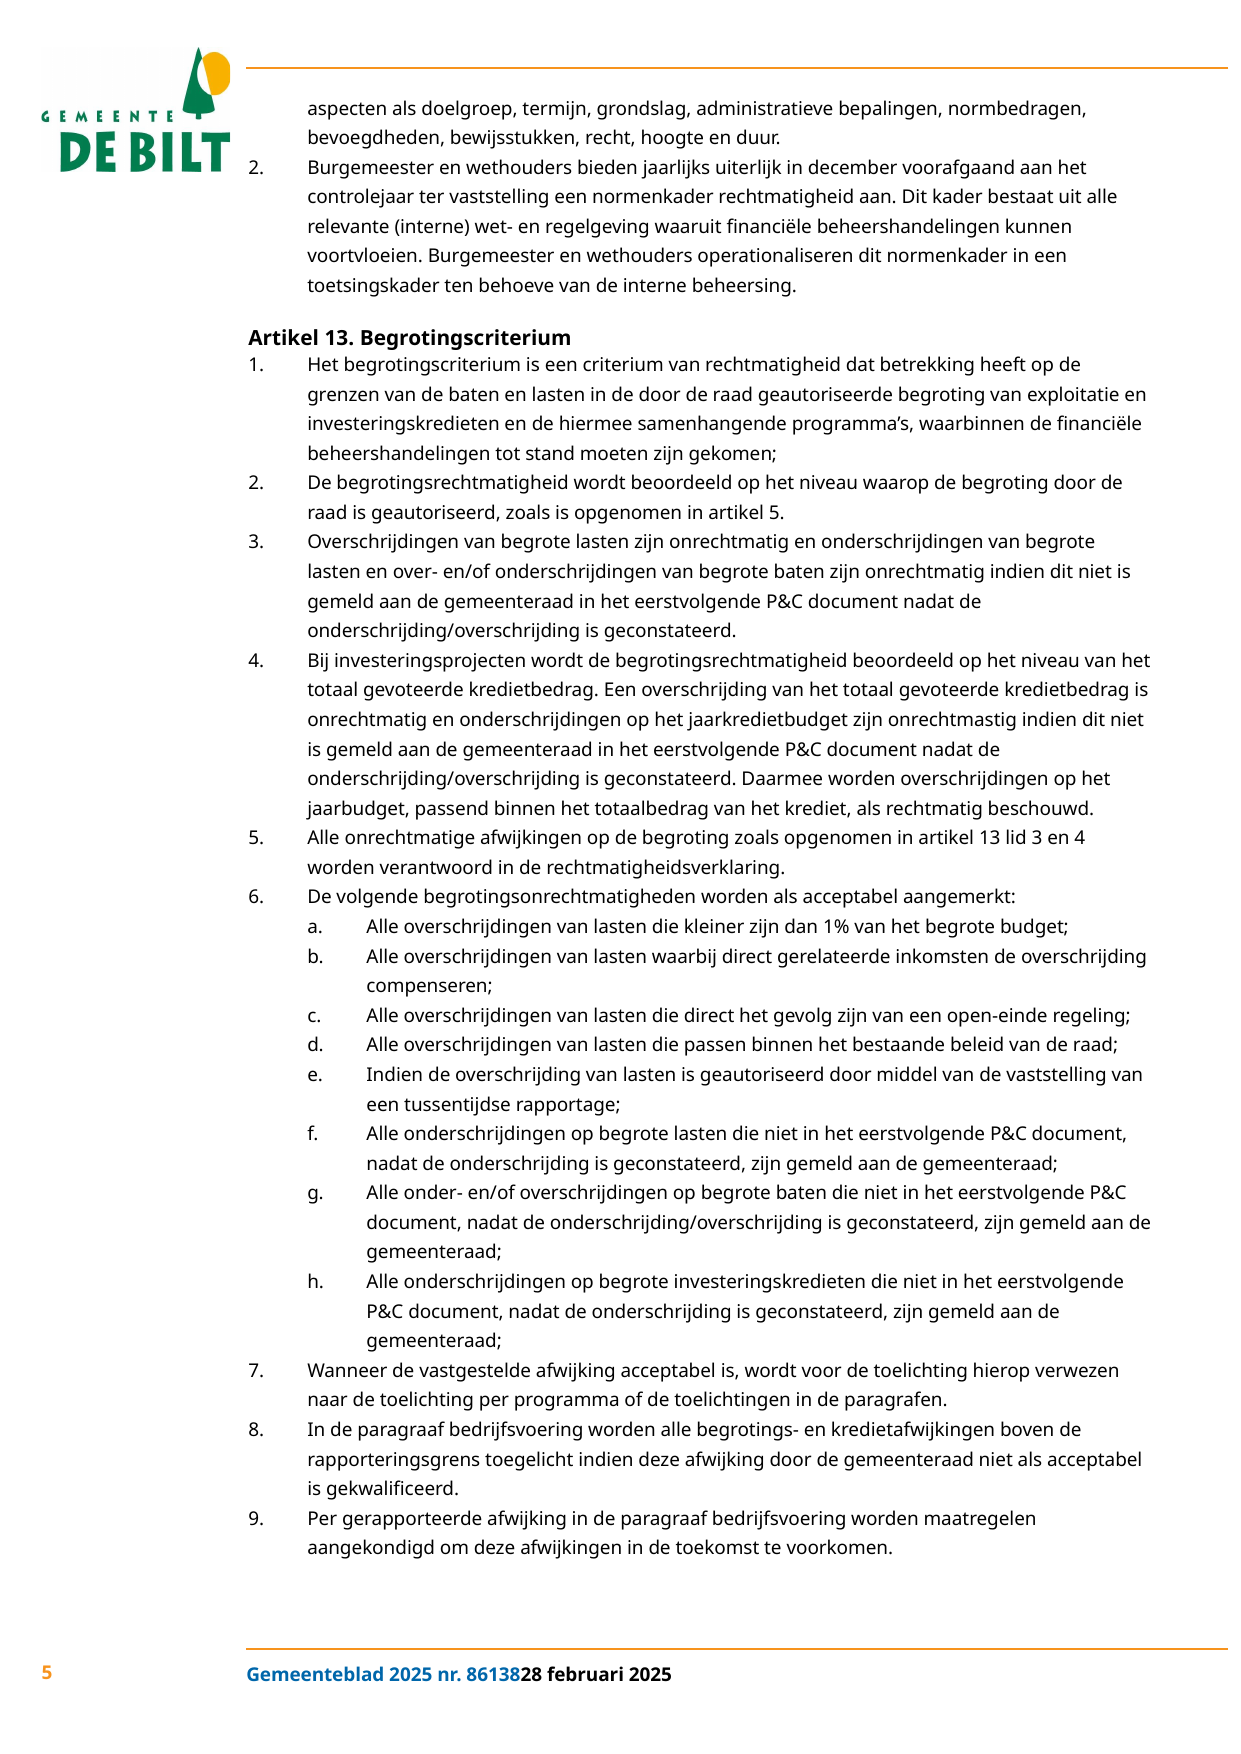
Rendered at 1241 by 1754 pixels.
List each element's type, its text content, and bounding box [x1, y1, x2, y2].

list Het begrotingscriterium is een criterium van rechtmatigheid dat betrekking heeft op de grenzen van de baten en lasten in de door de raad geautoriseerde begroting van exploitatie en investeringskredieten en de hiermee samenhangende programma’s, waarbinnen de financiële beheershandelingen tot stand moeten zijn gekomen; [248, 351, 1152, 466]
list Alle onderschrijdingen op begrote lasten die niet in het eerstvolgende P&C document, nadat de onderschrijding is geconstateerd, zijn gemeld aan de gemeenteraad; [307, 1120, 1152, 1176]
list Alle overschrijdingen van lasten die passen binnen het bestaande beleid van de raad; [307, 1032, 1152, 1057]
list Alle onrechtmatige afwijkingen op de begroting zoals opgenomen in artikel 13 lid 3 en 4 worden verantwoord in de rechtmatigheidsverklaring. [248, 824, 1152, 880]
list Bij investeringsprojecten wordt de begrotingsrechtmatigheid beoordeeld op het niveau van het totaal gevoteerde kredietbedrag. Een overschrijding van het totaal gevoteerde kredietbedrag is onrechtmatig en onderschrijdingen op het jaarkredietbudget zijn onrechtmastig indien dit niet is gemeld aan de gemeenteraad in het eerstvolgende P&C document nadat de onderschrijding/overschrijding is geconstateerd. Daarmee worden overschrijdingen op het jaarbudget, passend binnen het totaalbedrag van het krediet, als rechtmatig beschouwd. [248, 647, 1152, 821]
list aspecten als doelgroep, termijn, grondslag, administratieve bepalingen, normbedragen, bevoegdheden, bewijsstukken, recht, hoogte en duur. [248, 95, 1152, 150]
list Alle overschrijdingen van lasten die kleiner zijn dan 1% van het begrote budget; [307, 913, 1152, 939]
list Burgemeester en wethouders bieden jaarlijks uiterlijk in december voorafgaand aan het controlejaar ter vaststelling een normenkader rechtmatigheid aan. Dit kader bestaat uit alle relevante (interne) wet- en regelgeving waaruit financiële beheershandelingen kunnen voortvloeien. Burgemeester en wethouders operationaliseren dit normenkader in een toetsingskader ten behoeve van de interne beheersing. [248, 154, 1152, 298]
list Indien de overschrijding van lasten is geautoriseerd door middel van de vaststelling van een tussentijdse rapportage; [307, 1061, 1152, 1116]
list Overschrijdingen van begrote lasten zijn onrechtmatig en onderschrijdingen van begrote lasten en over- en/of onderschrijdingen van begrote baten zijn onrechtmatig indien dit niet is gemeld aan de gemeenteraad in het eerstvolgende P&C document nadat de onderschrijding/overschrijding is geconstateerd. [248, 529, 1152, 643]
list De begrotingsrechtmatigheid wordt beoordeeld op het niveau waarop de begroting door de raad is geautoriseerd, zoals is opgenomen in artikel 5. [248, 469, 1152, 525]
list Alle onderschrijdingen op begrote investeringskredieten die niet in het eerstvolgende P&C document, nadat de onderschrijding is geconstateerd, zijn gemeld aan de gemeenteraad; [307, 1268, 1152, 1353]
list Alle onder- en/of overschrijdingen op begrote baten die niet in het eerstvolgende P&C document, nadat de onderschrijding/overschrijding is geconstateerd, zijn gemeld aan de gemeenteraad; [307, 1179, 1152, 1264]
list Per gerapporteerde afwijking in de paragraaf bedrijfsvoering worden maatregelen aangekondigd om deze afwijkingen in de toekomst te voorkomen. [248, 1505, 1152, 1560]
text Artikel 13. Begrotingscriterium [248, 323, 1152, 351]
list Alle overschrijdingen van lasten waarbij direct gerelateerde inkomsten de overschrijding compenseren; [307, 943, 1152, 998]
list Alle overschrijdingen van lasten die direct het gevolg zijn van een open-einde regeling; [307, 1002, 1152, 1028]
list Wanneer de vastgestelde afwijking acceptabel is, wordt voor de toelichting hierop verwezen naar de toelichting per programma of de toelichtingen in de paragrafen. [248, 1357, 1152, 1412]
list De volgende begrotingsonrechtmatigheden worden als acceptabel aangemerkt: [248, 884, 1152, 909]
list In de paragraaf bedrijfsvoering worden alle begrotings- en kredietafwijkingen boven de rapporteringsgrens toegelicht indien deze afwijking door de gemeenteraad niet als acceptabel is gekwalificeerd. [248, 1416, 1152, 1501]
picture [41, 47, 231, 172]
